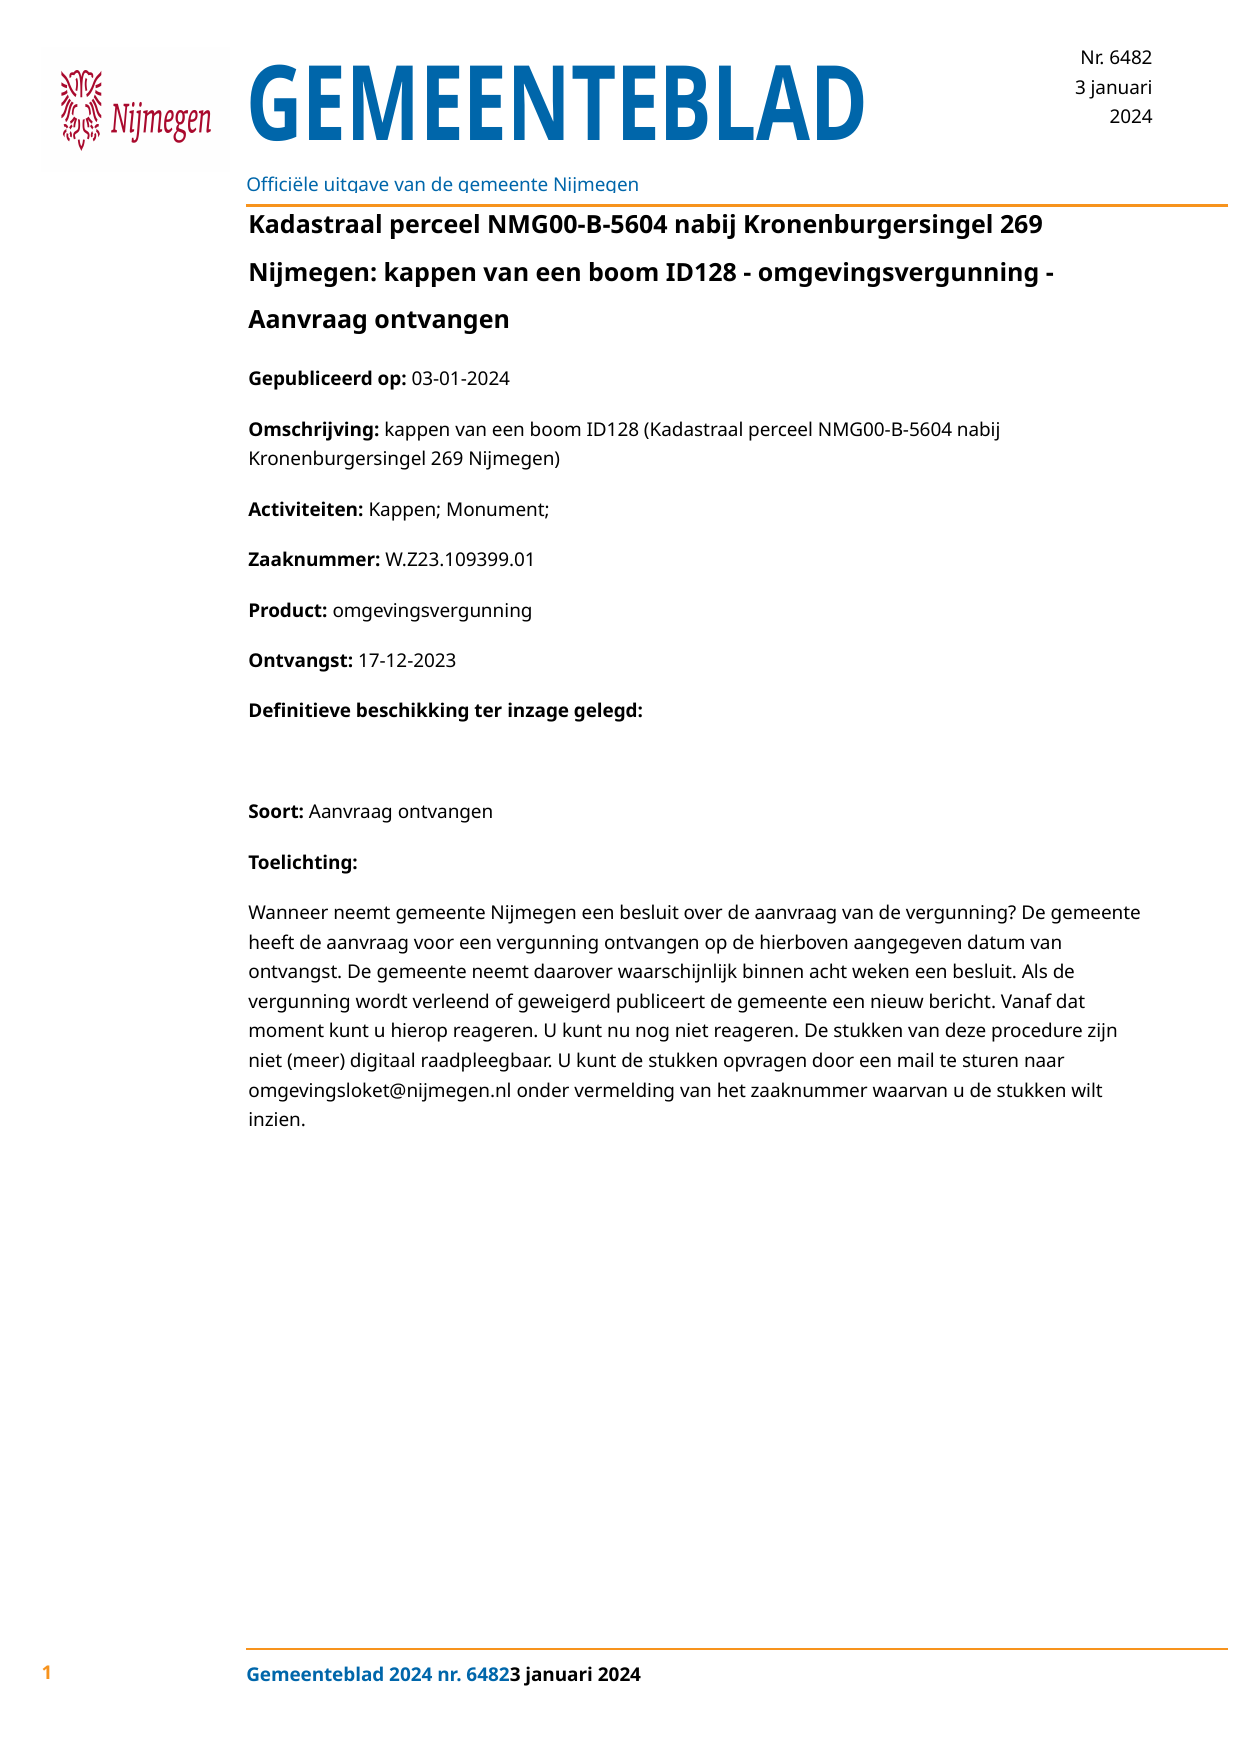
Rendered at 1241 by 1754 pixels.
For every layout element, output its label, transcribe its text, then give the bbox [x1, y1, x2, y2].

text Product: omgevingsvergunning [248, 597, 1152, 622]
text Zaaknummer: W.Z23.109399.01 [248, 546, 1152, 572]
text Kadastraal perceel NMG00-B-5604 nabij Kronenburgersingel 269 Nijmegen: kappen van een boom ID128 - omgevingsvergunning - Aanvraag ontvangen [248, 207, 1152, 336]
text Soort: Aanvraag ontvangen [248, 798, 1152, 824]
text Wanneer neemt gemeente Nijmegen een besluit over de aanvraag van de vergunning? De gemeente heeft de aanvraag voor een vergunning ontvangen op de hierboven aangegeven datum van ontvangst. De gemeente neemt daarover waarschijnlijk binnen acht weken een besluit. Als de vergunning wordt verleend of geweigerd publiceert de gemeente een nieuw bericht. Vanaf dat moment kunt u hierop reageren. U kunt nu nog niet reageren. De stukken van deze procedure zijn niet (meer) digitaal raadpleegbaar. U kunt de stukken opvragen door een mail te sturen naar omgevingsloket@nijmegen.nl onder vermelding van het zaaknummer waarvan u de stukken wilt inzien. [248, 899, 1152, 1132]
text Activiteiten: Kappen; Monument; [248, 496, 1152, 522]
text Gepubliceerd op: 03-01-2024 [248, 366, 1152, 391]
text Definitieve beschikking ter inzage gelegd: [248, 698, 1152, 723]
picture [41, 47, 231, 172]
text Toelichting: [248, 849, 1152, 874]
text Omschrijving: kappen van een boom ID128 (Kadastraal perceel NMG00-B-5604 nabij Kronenburgersingel 269 Nijmegen) [248, 416, 1152, 471]
text Ontvangst: 17-12-2023 [248, 647, 1152, 673]
